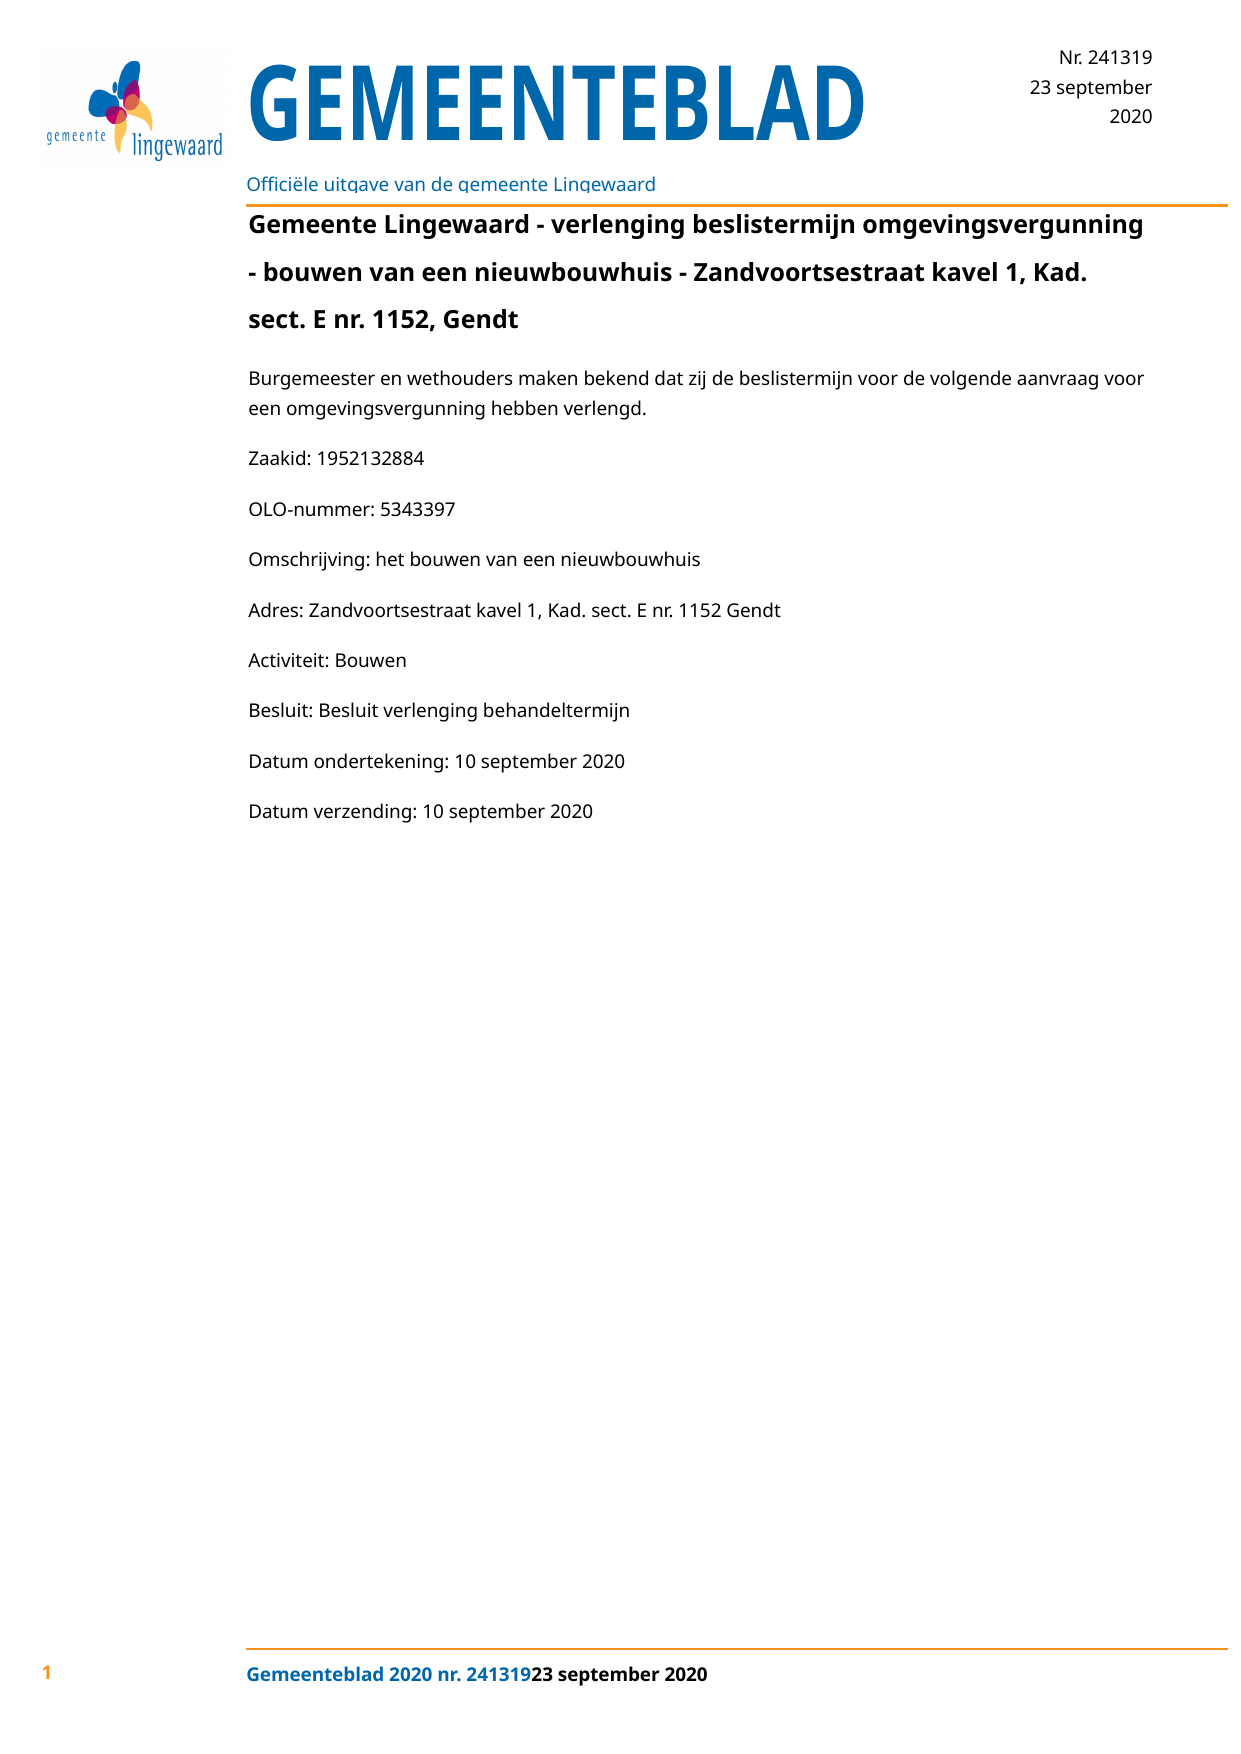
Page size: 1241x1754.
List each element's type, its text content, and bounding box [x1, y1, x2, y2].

text Datum verzending: 10 september 2020 [248, 798, 1152, 824]
text Gemeente Lingewaard - verlenging beslistermijn omgevingsvergunning - bouwen van een nieuwbouwhuis - Zandvoortsestraat kavel 1, Kad. sect. E nr. 1152, Gendt [248, 207, 1152, 336]
text Omschrijving: het bouwen van een nieuwbouwhuis [248, 546, 1152, 572]
text Zaakid: 1952132884 [248, 446, 1152, 471]
text Burgemeester en wethouders maken bekend dat zij de beslistermijn voor de volgende aanvraag voor een omgevingsvergunning hebben verlengd. [248, 366, 1152, 421]
picture [41, 47, 231, 172]
text Activiteit: Bouwen [248, 647, 1152, 673]
text Datum ondertekening: 10 september 2020 [248, 748, 1152, 774]
text OLO-nummer: 5343397 [248, 496, 1152, 522]
text Adres: Zandvoortsestraat kavel 1, Kad. sect. E nr. 1152 Gendt [248, 597, 1152, 622]
text Besluit: Besluit verlenging behandeltermijn [248, 698, 1152, 723]
